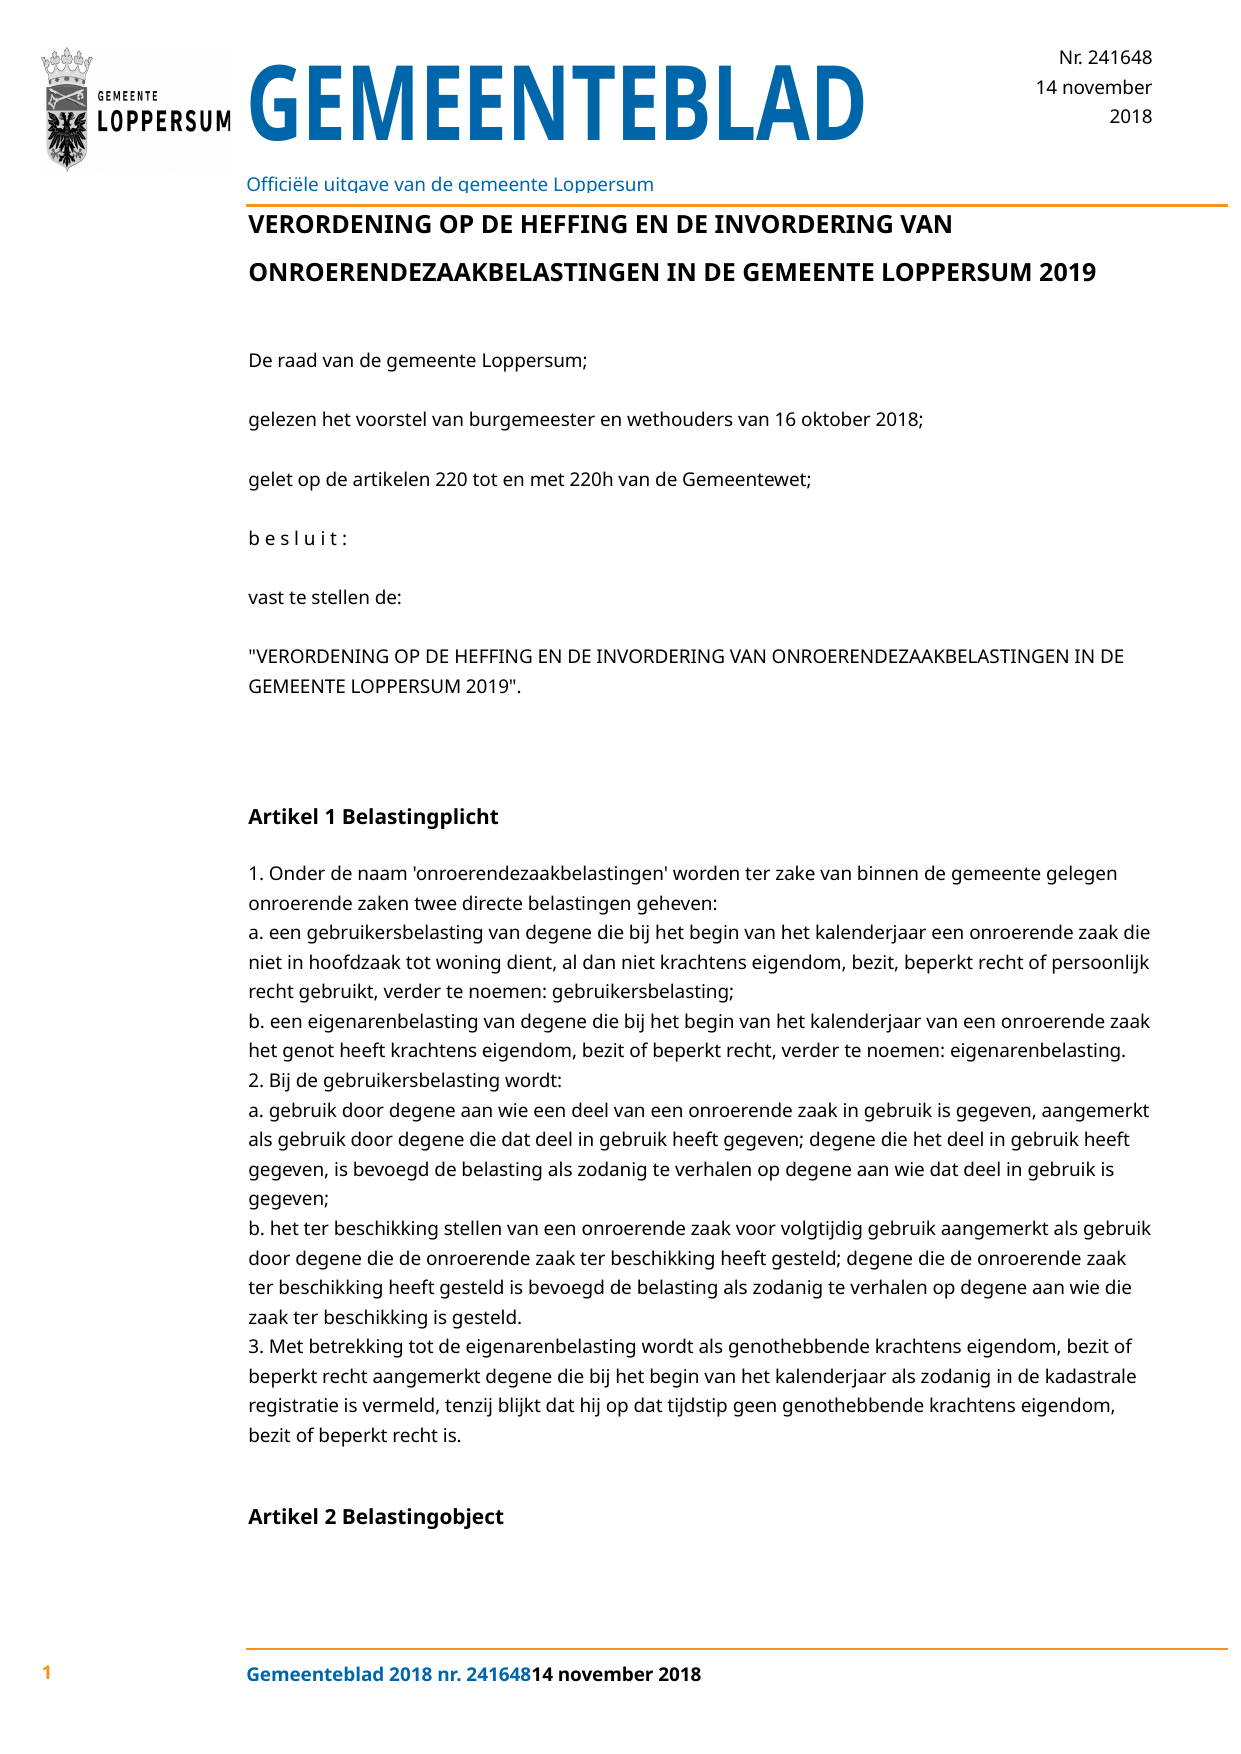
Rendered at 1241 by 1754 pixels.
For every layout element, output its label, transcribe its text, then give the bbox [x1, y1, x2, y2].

text a. gebruik door degene aan wie een deel van een onroerende zaak in gebruik is gegeven, aangemerkt als gebruik door degene die dat deel in gebruik heeft gegeven; degene die het deel in gebruik heeft gegeven, is bevoegd de belasting als zodanig te verhalen op degene aan wie dat deel in gebruik is gegeven; [248, 1097, 1152, 1211]
text 1. Onder de naam 'onroerendezaakbelastingen' worden ter zake van binnen de gemeente gelegen onroerende zaken twee directe belastingen geheven: [248, 860, 1152, 916]
text vast te stellen de: [248, 584, 1152, 610]
text gelet op de artikelen 220 tot en met 220h van de Gemeentewet; [248, 466, 1152, 492]
text De raad van de gemeente Loppersum; [248, 347, 1152, 373]
text b e s l u i t : [248, 525, 1152, 551]
text 2. Bij de gebruikersbelasting wordt: [248, 1067, 1152, 1093]
text Artikel 1 Belastingplicht [248, 802, 1152, 831]
text Artikel 2 Belastingobject [248, 1502, 1152, 1531]
text b. een eigenarenbelasting van degene die bij het begin van het kalenderjaar van een onroerende zaak het genot heeft krachtens eigendom, bezit of beperkt recht, verder te noemen: eigenarenbelasting. [248, 1008, 1152, 1063]
text "VERORDENING OP DE HEFFING EN DE INVORDERING VAN ONROERENDEZAAKBELASTINGEN IN DE GEMEENTE LOPPERSUM 2019". [248, 643, 1152, 699]
text b. het ter beschikking stellen van een onroerende zaak voor volgtijdig gebruik aangemerkt als gebruik door degene die de onroerende zaak ter beschikking heeft gesteld; degene die de onroerende zaak ter beschikking heeft gesteld is bevoegd de belasting als zodanig te verhalen op degene aan wie die zaak ter beschikking is gesteld. [248, 1215, 1152, 1330]
text 3. Met betrekking tot de eigenarenbelasting wordt als genothebbende krachtens eigendom, bezit of beperkt recht aangemerkt degene die bij het begin van het kalenderjaar als zodanig in de kadastrale registratie is vermeld, tenzij blijkt dat hij op dat tijdstip geen genothebbende krachtens eigendom, bezit of beperkt recht is. [248, 1333, 1152, 1448]
text gelezen het voorstel van burgemeester en wethouders van 16 oktober 2018; [248, 407, 1152, 432]
text VERORDENING OP DE HEFFING EN DE INVORDERING VAN ONROERENDEZAAKBELASTINGEN IN DE GEMEENTE LOPPERSUM 2019 [248, 207, 1152, 288]
text a. een gebruikersbelasting van degene die bij het begin van het kalenderjaar een onroerende zaak die niet in hoofdzaak tot woning dient, al dan niet krachtens eigendom, bezit, beperkt recht of persoonlijk recht gebruikt, verder te noemen: gebruikersbelasting; [248, 919, 1152, 1004]
picture [41, 47, 231, 172]
